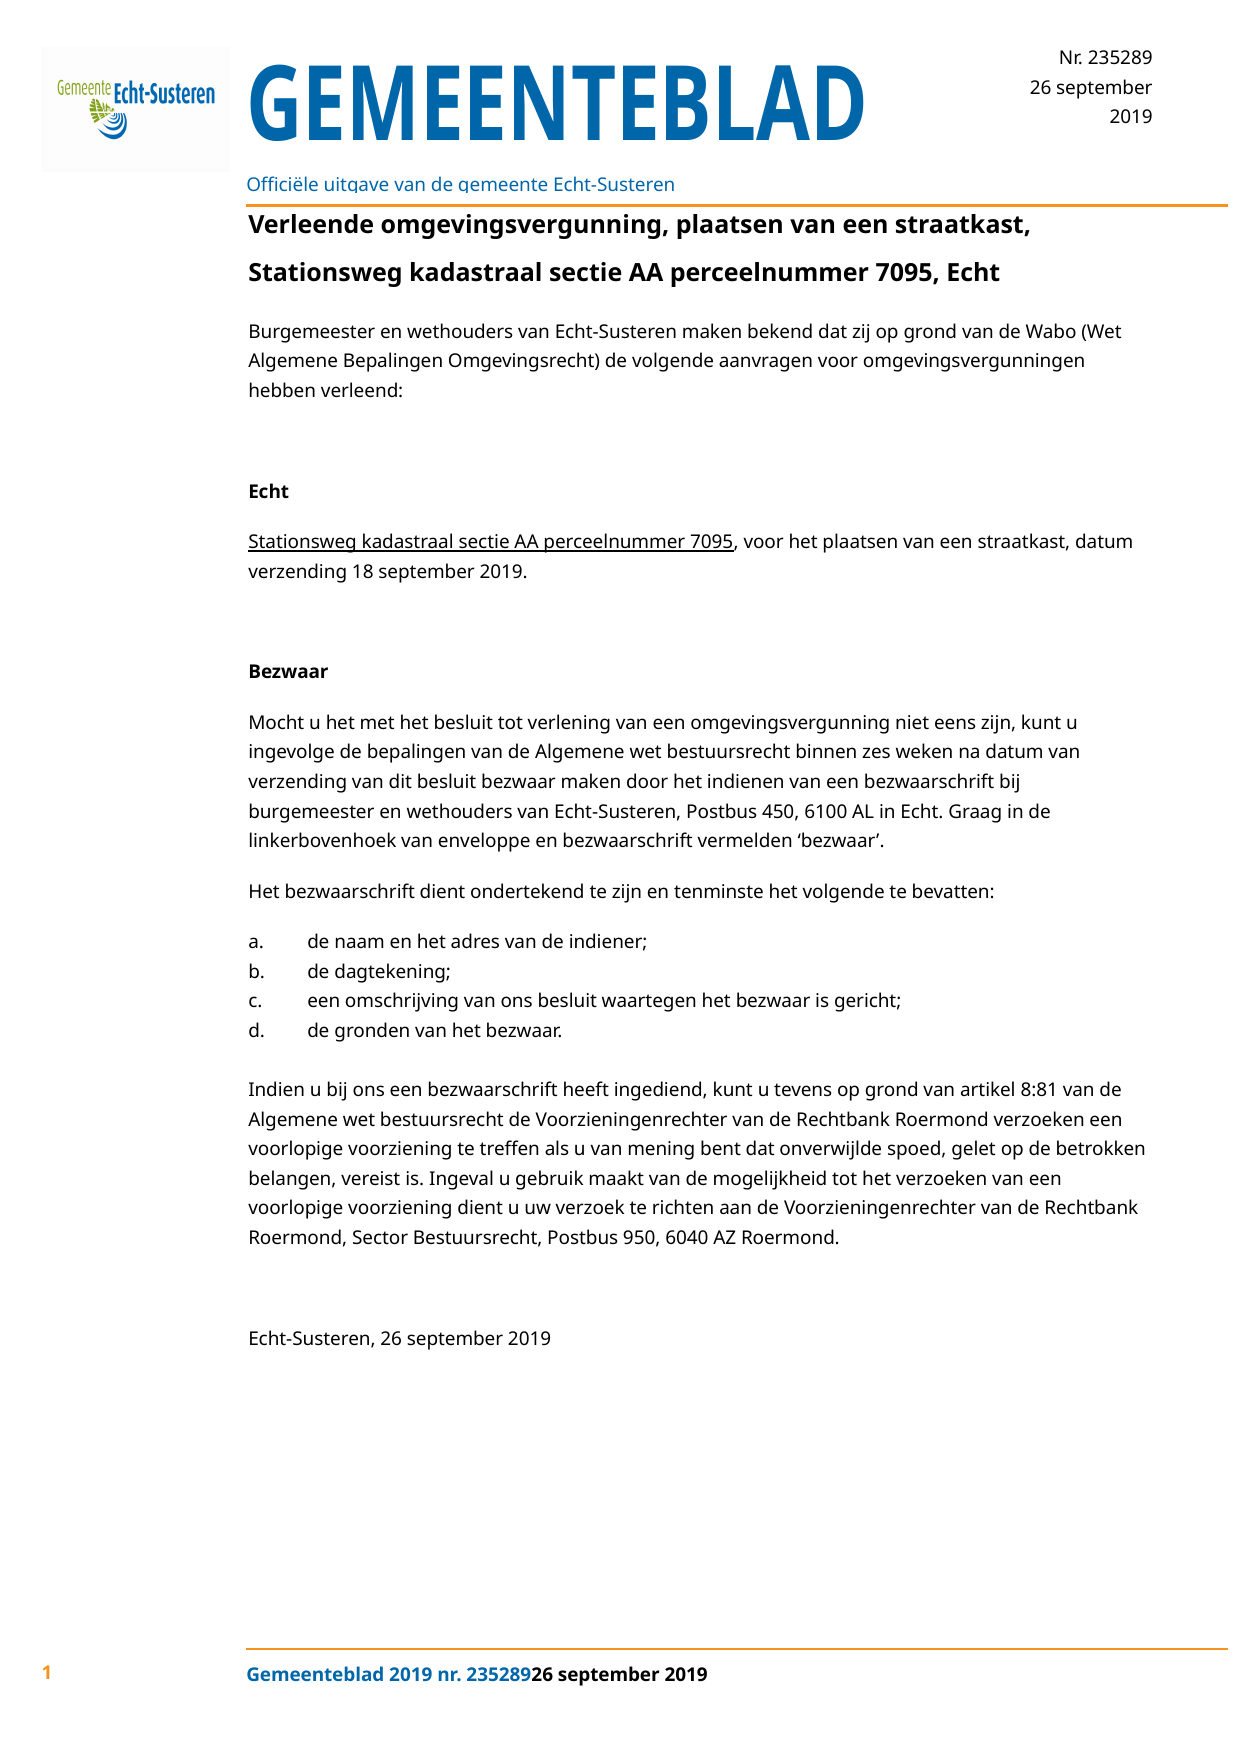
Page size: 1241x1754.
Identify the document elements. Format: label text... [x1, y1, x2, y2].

text Stationsweg kadastraal sectie AA perceelnummer 7095, voor het plaatsen van een straatkast, datum verzending 18 september 2019. [248, 528, 1152, 584]
text Echt-Susteren, 26 september 2019 [248, 1325, 1152, 1351]
text Verleende omgevingsvergunning, plaatsen van een straatkast, Stationsweg kadastraal sectie AA perceelnummer 7095, Echt [248, 207, 1152, 288]
text Het bezwaarschrift dient ondertekend te zijn en tenminste het volgende te bevatten: [248, 878, 1152, 904]
picture [41, 47, 231, 172]
list de dagtekening; [248, 958, 1152, 984]
text Bezwaar [248, 659, 1152, 684]
list een omschrijving van ons besluit waartegen het bezwaar is gericht; [248, 987, 1152, 1013]
text Mocht u het met het besluit tot verlening van een omgevingsvergunning niet eens zijn, kunt u ingevolge de bepalingen van de Algemene wet bestuursrecht binnen zes weken na datum van verzending van dit besluit bezwaar maken door het indienen van een bezwaarschrift bij burgemeester en wethouders van Echt-Susteren, Postbus 450, 6100 AL in Echt. Graag in de linkerbovenhoek van enveloppe en bezwaarschrift vermelden ‘bezwaar’. [248, 709, 1152, 853]
list de gronden van het bezwaar. [248, 1017, 1152, 1043]
text Echt [248, 478, 1152, 504]
text Indien u bij ons een bezwaarschrift heeft ingediend, kunt u tevens op grond van artikel 8:81 van de Algemene wet bestuursrecht de Voorzieningenrechter van de Rechtbank Roermond verzoeken een voorlopige voorziening te treffen als u van mening bent dat onverwijlde spoed, gelet op de betrokken belangen, vereist is. Ingeval u gebruik maakt van de mogelijkheid tot het verzoeken van een voorlopige voorziening dient u uw verzoek te richten aan de Voorzieningenrechter van de Rechtbank Roermond, Sector Bestuursrecht, Postbus 950, 6040 AZ Roermond. [248, 1076, 1152, 1250]
list de naam en het adres van de indiener; [248, 928, 1152, 954]
text Burgemeester en wethouders van Echt-Susteren maken bekend dat zij op grond van de Wabo (Wet Algemene Bepalingen Omgevingsrecht) de volgende aanvragen voor omgevingsvergunningen hebben verleend: [248, 318, 1152, 403]
